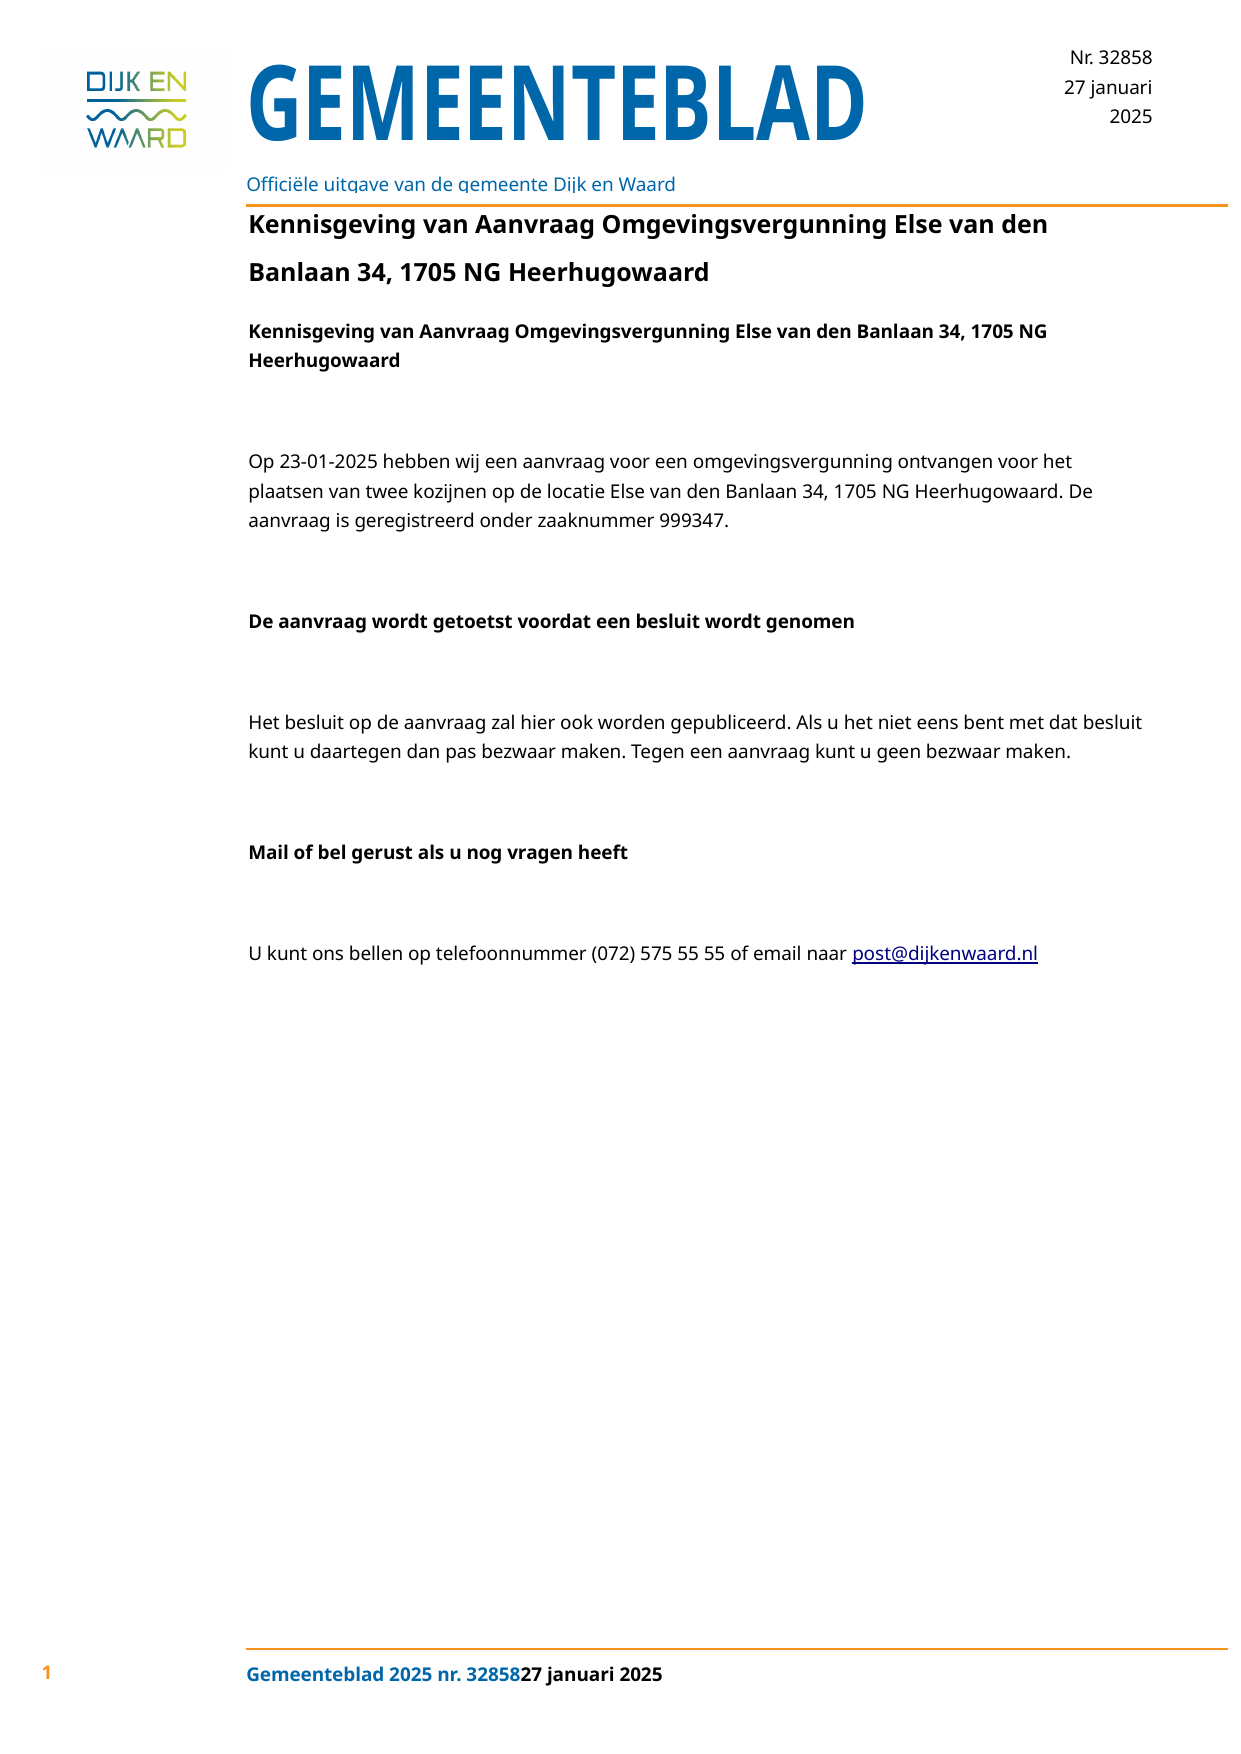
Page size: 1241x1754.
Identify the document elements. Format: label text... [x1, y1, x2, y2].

text Kennisgeving van Aanvraag Omgevingsvergunning Else van den Banlaan 34, 1705 NG Heerhugowaard [248, 207, 1152, 288]
text Mail of bel gerust als u nog vragen heeft [248, 839, 1152, 865]
text Het besluit op de aanvraag zal hier ook worden gepubliceerd. Als u het niet eens bent met dat besluit kunt u daartegen dan pas bezwaar maken. Tegen een aanvraag kunt u geen bezwaar maken. [248, 709, 1152, 764]
text Op 23-01-2025 hebben wij een aanvraag voor een omgevingsvergunning ontvangen voor het plaatsen van twee kozijnen op de locatie Else van den Banlaan 34, 1705 NG Heerhugowaard. De aanvraag is geregistreerd onder zaaknummer 999347. [248, 448, 1152, 533]
picture [41, 47, 231, 172]
text U kunt ons bellen op telefoonnummer (072) 575 55 55 of email naar post@dijkenwaard.nl [248, 940, 1152, 966]
text De aanvraag wordt getoetst voordat een besluit wordt genomen [248, 608, 1152, 634]
text Kennisgeving van Aanvraag Omgevingsvergunning Else van den Banlaan 34, 1705 NG Heerhugowaard [248, 318, 1152, 373]
